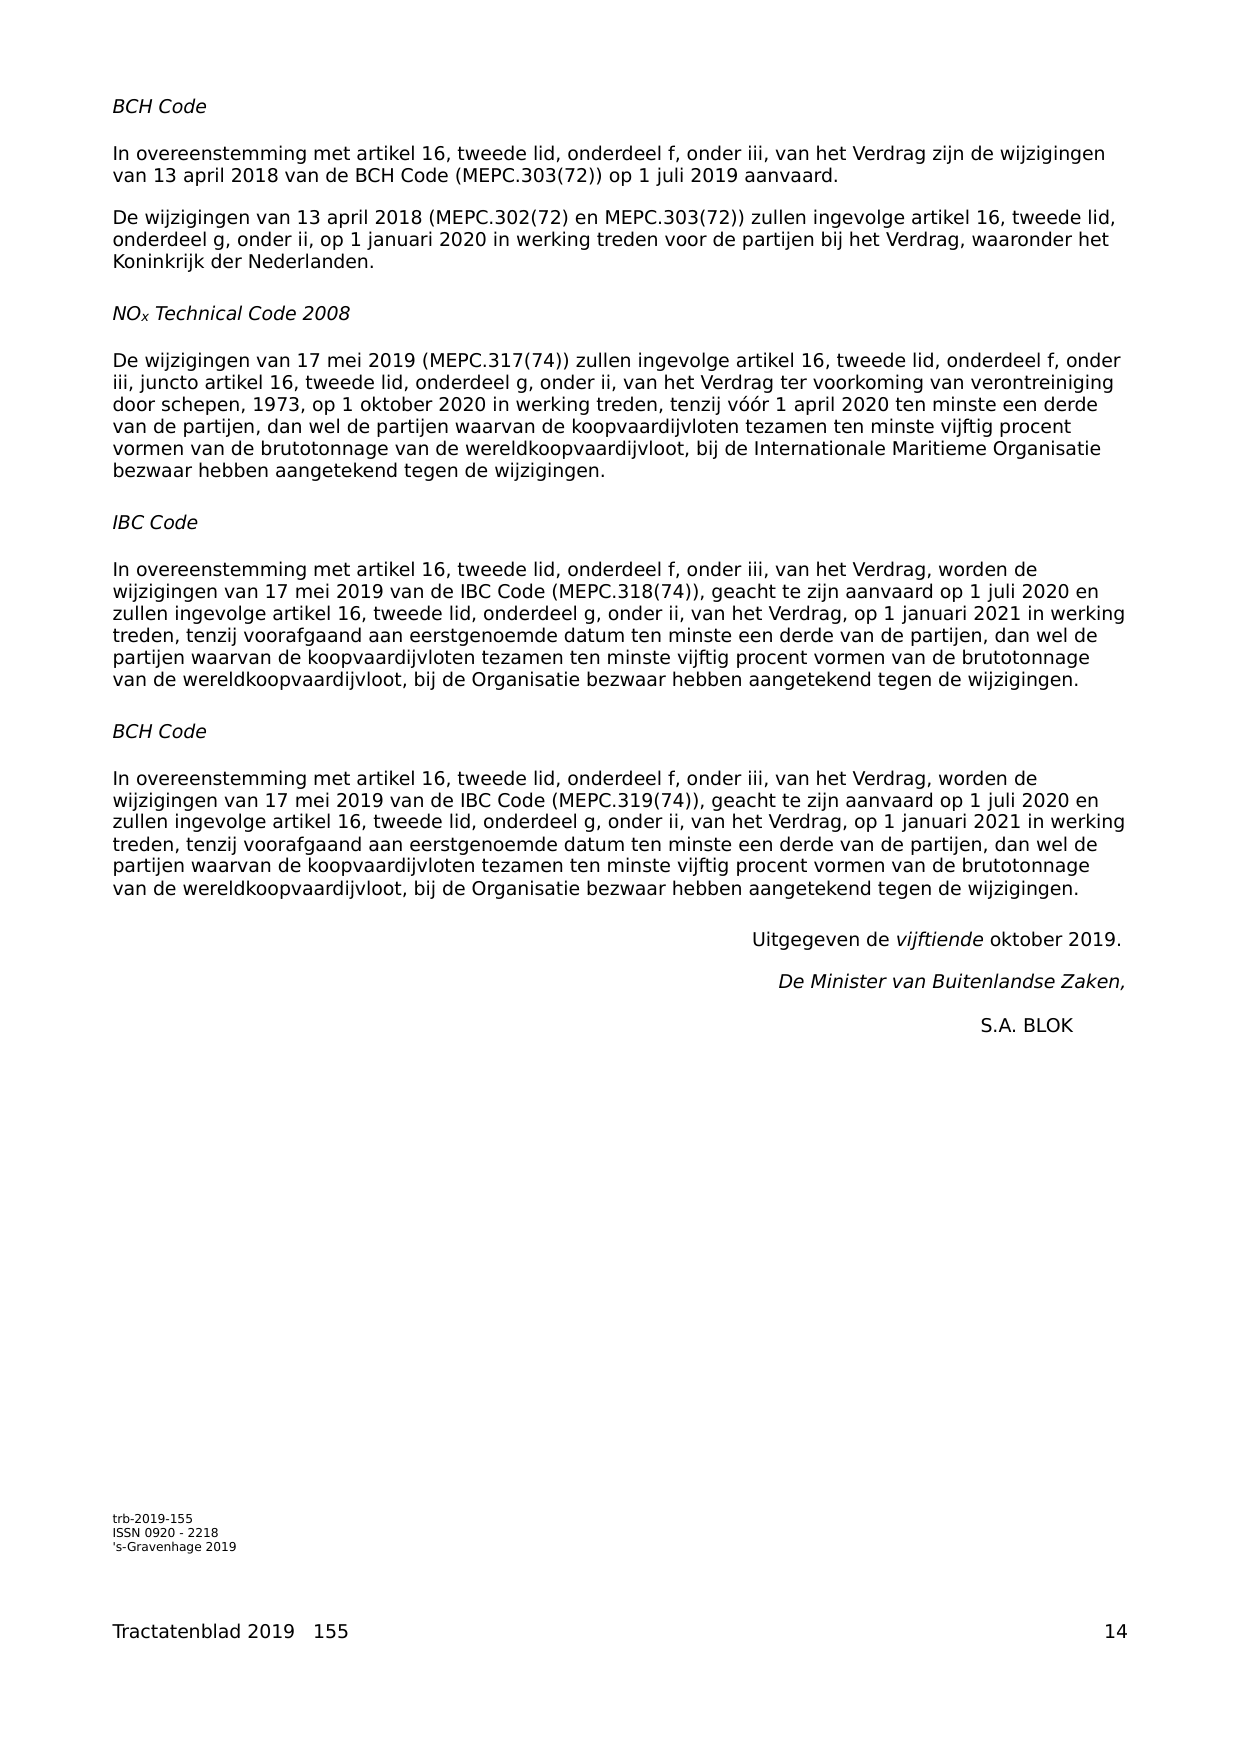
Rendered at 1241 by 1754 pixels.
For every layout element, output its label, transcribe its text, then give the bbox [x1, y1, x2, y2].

text In overeenstemming met artikel 16, tweede lid, onderdeel f, onder iii, van het Verdrag, worden de wijzigingen van 17 mei 2019 van de IBC Code (MEPC.318(74)), geacht te zijn aanvaard op 1 juli 2020 en zullen ingevolge artikel 16, tweede lid, onderdeel g, onder ii, van het Verdrag, op 1 januari 2021 in werking treden, tenzij voorafgaand aan eerstgenoemde datum ten minste een derde van de partijen, dan wel de partijen waarvan de koopvaardijvloten tezamen ten minste vijftig procent vormen van de brutotonnage van de wereldkoopvaardijvloot, bij de Organisatie bezwaar hebben aangetekend tegen de wijzigingen. [112, 559, 1128, 691]
text Uitgegeven de vijftiende oktober 2019. [112, 929, 1128, 951]
subtitle BCH Code [112, 721, 1128, 742]
text In overeenstemming met artikel 16, tweede lid, onderdeel f, onder iii, van het Verdrag zijn de wijzigingen van 13 april 2018 van de BCH Code (MEPC.303(72)) op 1 juli 2019 aanvaard. [112, 143, 1128, 187]
text De wijzigingen van 17 mei 2019 (MEPC.317(74)) zullen ingevolge artikel 16, tweede lid, onderdeel f, onder iii, juncto artikel 16, tweede lid, onderdeel g, onder ii, van het Verdrag ter voorkoming van verontreiniging door schepen, 1973, op 1 oktober 2020 in werking treden, tenzij vóór 1 april 2020 ten minste een derde van de partijen, dan wel de partijen waarvan de koopvaardijvloten tezamen ten minste vijftig procent vormen van de brutotonnage van de wereldkoopvaardijvloot, bij de Internationale Maritieme Organisatie bezwaar hebben aangetekend tegen de wijzigingen. [112, 350, 1128, 482]
text De Minister van Buitenlandse Zaken, S.A. BLOK [112, 971, 1128, 1037]
text 's-Gravenhage 2019 [112, 1540, 346, 1554]
text ISSN 0920 - 2218 [112, 1526, 346, 1540]
subtitle IBC Code [112, 512, 1128, 534]
subtitle BCH Code [112, 96, 1128, 118]
text De wijzigingen van 13 april 2018 (MEPC.302(72) en MEPC.303(72)) zullen ingevolge artikel 16, tweede lid, onderdeel g, onder ii, op 1 januari 2020 in werking treden voor de partijen bij het Verdrag, waaronder het Koninkrijk der Nederlanden. [112, 207, 1128, 273]
subtitle NOx Technical Code 2008 [112, 303, 1128, 325]
text trb-2019-155 [112, 1512, 346, 1526]
text In overeenstemming met artikel 16, tweede lid, onderdeel f, onder iii, van het Verdrag, worden de wijzigingen van 17 mei 2019 van de IBC Code (MEPC.319(74)), geacht te zijn aanvaard op 1 juli 2020 en zullen ingevolge artikel 16, tweede lid, onderdeel g, onder ii, van het Verdrag, op 1 januari 2021 in werking treden, tenzij voorafgaand aan eerstgenoemde datum ten minste een derde van de partijen, dan wel de partijen waarvan de koopvaardijvloten tezamen ten minste vijftig procent vormen van de brutotonnage van de wereldkoopvaardijvloot, bij de Organisatie bezwaar hebben aangetekend tegen de wijzigingen. [112, 767, 1128, 899]
